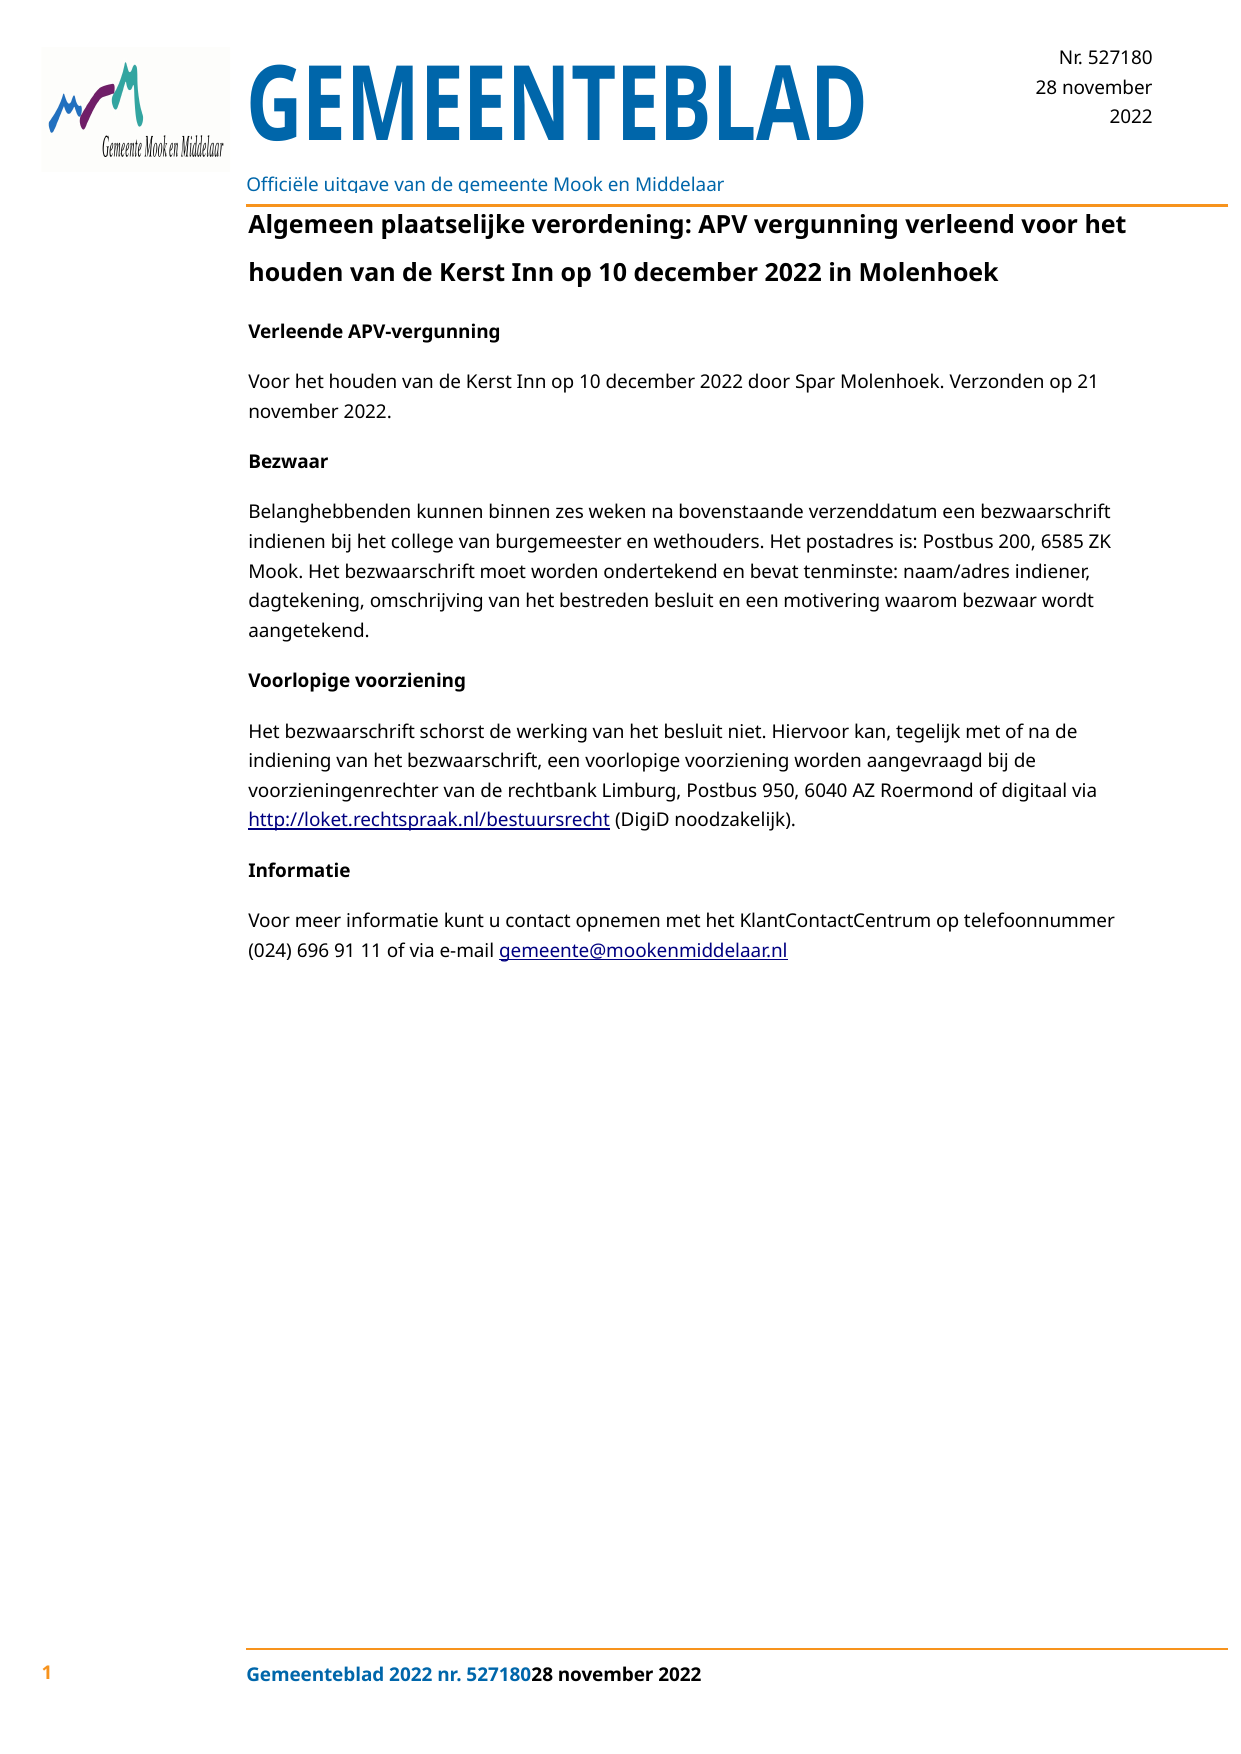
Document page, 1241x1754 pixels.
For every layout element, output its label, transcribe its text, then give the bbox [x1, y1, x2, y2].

text Het bezwaarschrift schorst de werking van het besluit niet. Hiervoor kan, tegelijk met of na de indiening van het bezwaarschrift, een voorlopige voorziening worden aangevraagd bij de voorzieningenrechter van de rechtbank Limburg, Postbus 950, 6040 AZ Roermond of digitaal via http://loket.rechtspraak.nl/bestuursrecht (DigiD noodzakelijk). [248, 718, 1152, 832]
text Informatie [248, 857, 1152, 883]
text Voor meer informatie kunt u contact opnemen met het KlantContactCentrum op telefoonnummer (024) 696 91 11 of via e-mail gemeente@mookenmiddelaar.nl [248, 907, 1152, 963]
text Algemeen plaatselijke verordening: APV vergunning verleend voor het houden van de Kerst Inn op 10 december 2022 in Molenhoek [248, 207, 1152, 288]
text Verleende APV-vergunning [248, 318, 1152, 344]
text Belanghebbenden kunnen binnen zes weken na bovenstaande verzenddatum een bezwaarschrift indienen bij het college van burgemeester en wethouders. Het postadres is: Postbus 200, 6585 ZK Mook. Het bezwaarschrift moet worden ondertekend en bevat tenminste: naam/adres indiener, dagtekening, omschrijving van het bestreden besluit en een motivering waarom bezwaar wordt aangetekend. [248, 499, 1152, 643]
text Bezwaar [248, 448, 1152, 474]
text Voor het houden van de Kerst Inn op 10 december 2022 door Spar Molenhoek. Verzonden op 21 november 2022. [248, 368, 1152, 424]
picture [41, 47, 231, 172]
text Voorlopige voorziening [248, 667, 1152, 693]
